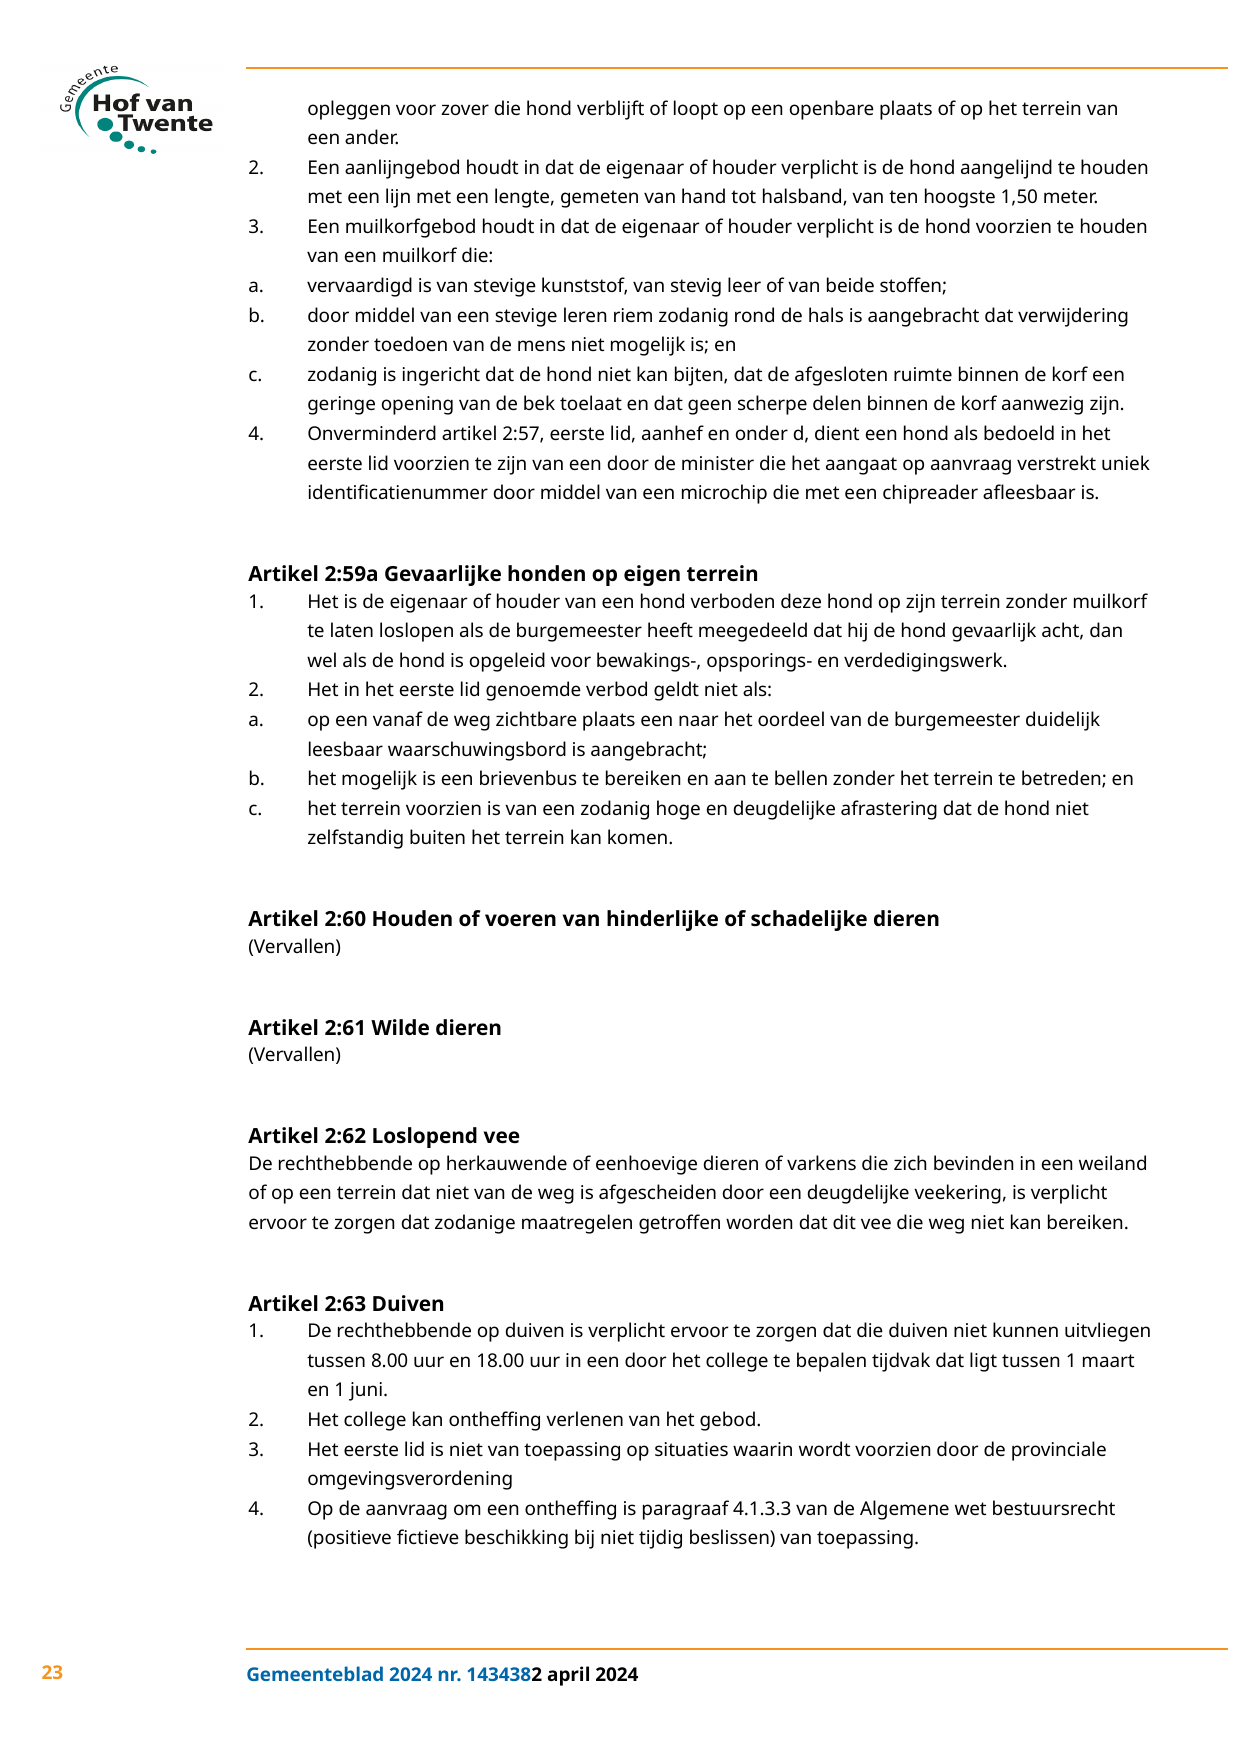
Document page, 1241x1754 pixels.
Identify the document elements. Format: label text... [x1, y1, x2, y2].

list De rechthebbende op duiven is verplicht ervoor te zorgen dat die duiven niet kunnen uitvliegen tussen 8.00 uur en 18.00 uur in een door het college te bepalen tijdvak dat ligt tussen 1 maart en 1 juni. [248, 1317, 1152, 1402]
text (Vervallen) [248, 933, 1152, 959]
list Onverminderd artikel 2:57, eerste lid, aanhef en onder d, dient een hond als bedoeld in het eerste lid voorzien te zijn van een door de minister die het aangaat op aanvraag verstrekt uniek identificatienummer door middel van een microchip die met een chipreader afleesbaar is. [248, 420, 1152, 505]
list opleggen voor zover die hond verblijft of loopt op een openbare plaats of op het terrein van een ander. [248, 95, 1152, 150]
list Het is de eigenaar of houder van een hond verboden deze hond op zijn terrein zonder muilkorf te laten loslopen als de burgemeester heeft meegedeeld dat hij de hond gevaarlijk acht, dan wel als de hond is opgeleid voor bewakings-, opsporings- en verdedigingswerk. [248, 588, 1152, 673]
list vervaardigd is van stevige kunststof, van stevig leer of van beide stoffen; [248, 272, 1152, 298]
text De rechthebbende op herkauwende of eenhoevige dieren of varkens die zich bevinden in een weiland of op een terrein dat niet van de weg is afgescheiden door een deugdelijke veekering, is verplicht ervoor te zorgen dat zodanige maatregelen getroffen worden dat dit vee die weg niet kan bereiken. [248, 1150, 1152, 1235]
list door middel van een stevige leren riem zodanig rond de hals is aangebracht dat verwijdering zonder toedoen van de mens niet mogelijk is; en [248, 302, 1152, 357]
list zodanig is ingericht dat de hond niet kan bijten, dat de afgesloten ruimte binnen de korf een geringe opening van de bek toelaat en dat geen scherpe delen binnen de korf aanwezig zijn. [248, 361, 1152, 416]
list Een aanlijngebod houdt in dat de eigenaar of houder verplicht is de hond aangelijnd te houden met een lijn met een lengte, gemeten van hand tot halsband, van ten hoogste 1,50 meter. [248, 154, 1152, 209]
text Artikel 2:60 Houden of voeren van hinderlijke of schadelijke dieren [248, 904, 1152, 933]
text Artikel 2:63 Duiven [248, 1289, 1152, 1317]
list Het eerste lid is niet van toepassing op situaties waarin wordt voorzien door de provinciale omgevingsverordening [248, 1436, 1152, 1491]
text (Vervallen) [248, 1041, 1152, 1067]
text Artikel 2:61 Wilde dieren [248, 1013, 1152, 1041]
list Het college kan ontheffing verlenen van het gebod. [248, 1406, 1152, 1432]
picture [41, 47, 231, 172]
list op een vanaf de weg zichtbare plaats een naar het oordeel van de burgemeester duidelijk leesbaar waarschuwingsbord is aangebracht; [248, 706, 1152, 761]
list Een muilkorfgebod houdt in dat de eigenaar of houder verplicht is de hond voorzien te houden van een muilkorf die: [248, 213, 1152, 268]
text Artikel 2:59a Gevaarlijke honden op eigen terrein [248, 559, 1152, 588]
list het mogelijk is een brievenbus te bereiken en aan te bellen zonder het terrein te betreden; en [248, 765, 1152, 791]
list Het in het eerste lid genoemde verbod geldt niet als: [248, 677, 1152, 702]
text Artikel 2:62 Loslopend vee [248, 1121, 1152, 1150]
list het terrein voorzien is van een zodanig hoge en deugdelijke afrastering dat de hond niet zelfstandig buiten het terrein kan komen. [248, 795, 1152, 850]
list Op de aanvraag om een ontheffing is paragraaf 4.1.3.3 van de Algemene wet bestuursrecht (positieve fictieve beschikking bij niet tijdig beslissen) van toepassing. [248, 1495, 1152, 1550]
